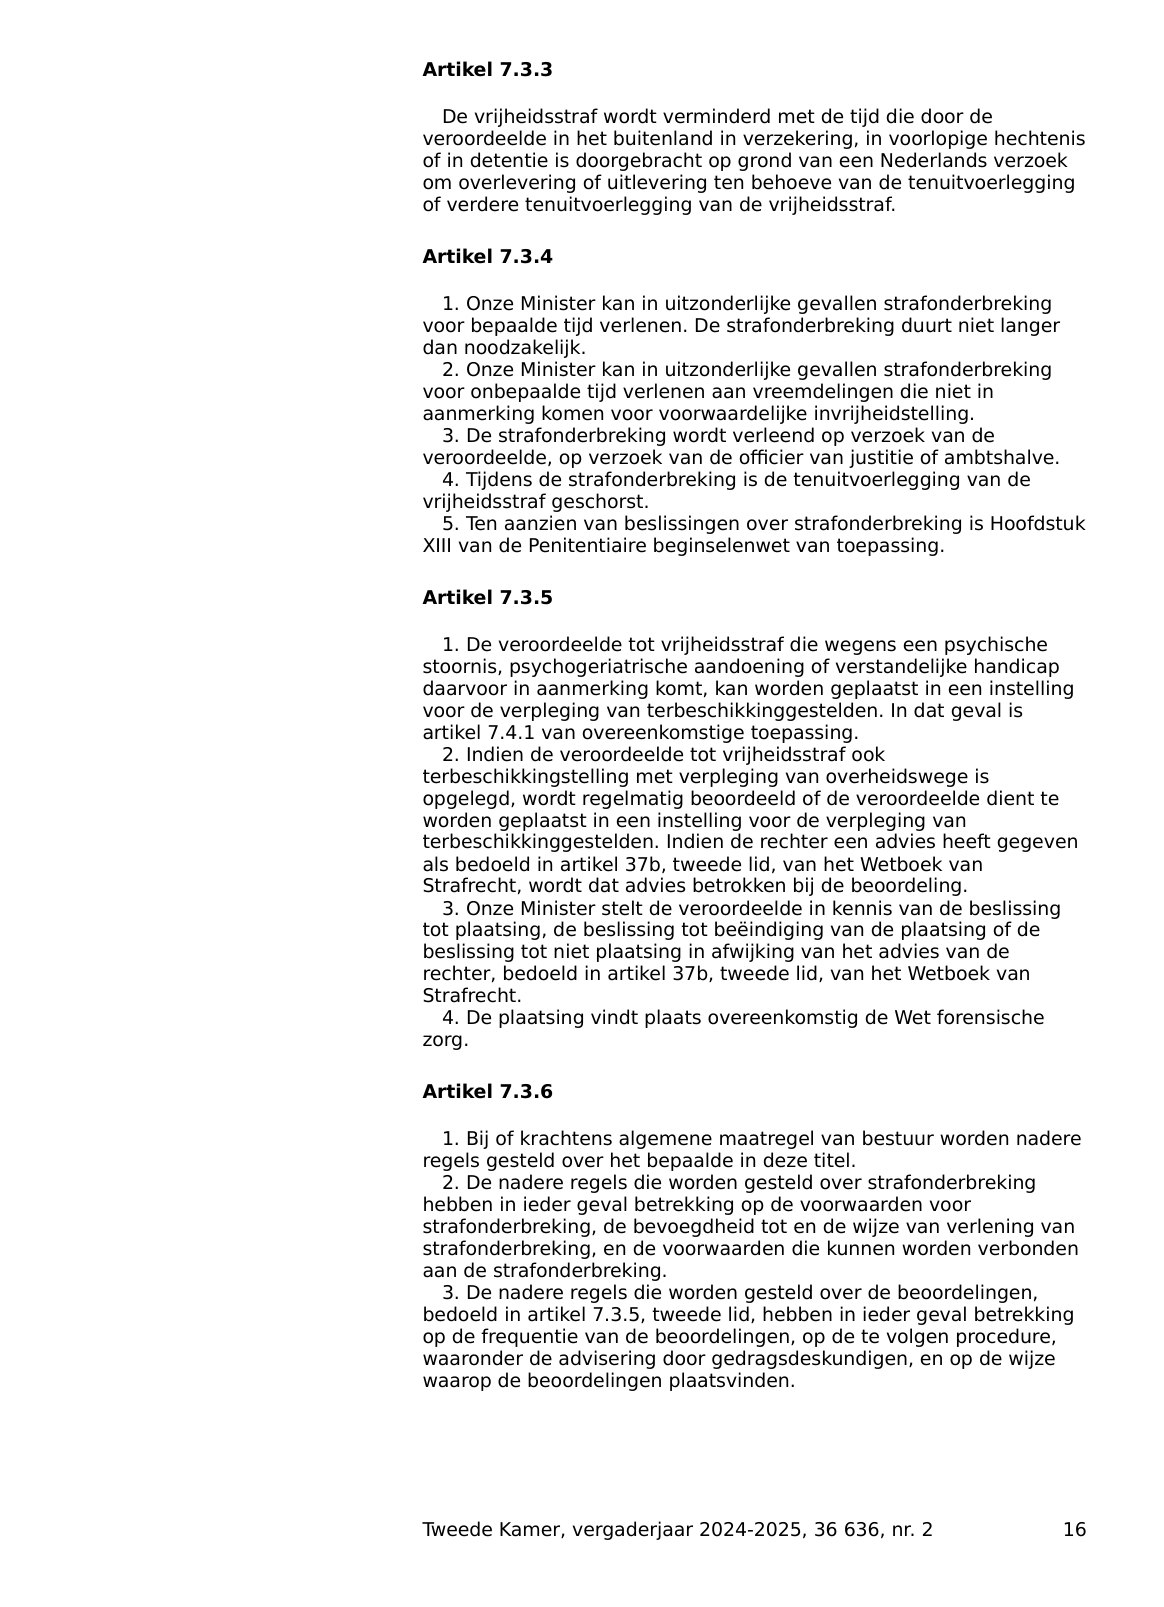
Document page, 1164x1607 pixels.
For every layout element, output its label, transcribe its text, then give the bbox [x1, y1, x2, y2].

text 1. Bij of krachtens algemene maatregel van bestuur worden nadere regels gesteld over het bepaalde in deze titel. [422, 1128, 1087, 1172]
text 2. De nadere regels die worden gesteld over strafonderbreking hebben in ieder geval betrekking op de voorwaarden voor strafonderbreking, de bevoegdheid tot en de wijze van verlening van strafonderbreking, en de voorwaarden die kunnen worden verbonden aan de strafonderbreking. [422, 1172, 1087, 1282]
text 1. De veroordeelde tot vrijheidsstraf die wegens een psychische stoornis, psychogeriatrische aandoening of verstandelijke handicap daarvoor in aanmerking komt, kan worden geplaatst in een instelling voor de verpleging van terbeschikkinggestelden. In dat geval is artikel 7.4.1 van overeenkomstige toepassing. [422, 634, 1087, 743]
text De vrijheidsstraf wordt verminderd met de tijd die door de veroordeelde in het buitenland in verzekering, in voorlopige hechtenis of in detentie is doorgebracht op grond van een Nederlands verzoek om overlevering of uitlevering ten behoeve van de tenuitvoerlegging of verdere tenuitvoerlegging van de vrijheidsstraf. [422, 106, 1087, 216]
text 1. Onze Minister kan in uitzonderlijke gevallen strafonderbreking voor bepaalde tijd verlenen. De strafonderbreking duurt niet langer dan noodzakelijk. [422, 293, 1087, 359]
text 3. Onze Minister stelt de veroordeelde in kennis van de beslissing tot plaatsing, de beslissing tot beëindiging van de plaatsing of de beslissing tot niet plaatsing in afwijking van het advies van de rechter, bedoeld in artikel 37b, tweede lid, van het Wetboek van Strafrecht. [422, 897, 1087, 1007]
text 3. De nadere regels die worden gesteld over de beoordelingen, bedoeld in artikel 7.3.5, tweede lid, hebben in ieder geval betrekking op de frequentie van de beoordelingen, op de te volgen procedure, waaronder de advisering door gedragsdeskundigen, en op de wijze waarop de beoordelingen plaatsvinden. [422, 1282, 1087, 1392]
text 3. De strafonderbreking wordt verleend op verzoek van de veroordeelde, op verzoek van de officier van justitie of ambtshalve. [422, 425, 1087, 469]
subtitle Artikel 7.3.4 [422, 246, 1087, 268]
text 2. Indien de veroordeelde tot vrijheidsstraf ook terbeschikkingstelling met verpleging van overheidswege is opgelegd, wordt regelmatig beoordeeld of de veroordeelde dient te worden geplaatst in een instelling voor de verpleging van terbeschikkinggestelden. Indien de rechter een advies heeft gegeven als bedoeld in artikel 37b, tweede lid, van het Wetboek van Strafrecht, wordt dat advies betrokken bij de beoordeling. [422, 743, 1087, 897]
text 4. De plaatsing vindt plaats overeenkomstig de Wet forensische zorg. [422, 1007, 1087, 1051]
text 4. Tijdens de strafonderbreking is de tenuitvoerlegging van de vrijheidsstraf geschorst. [422, 469, 1087, 513]
subtitle Artikel 7.3.3 [422, 59, 1087, 81]
subtitle Artikel 7.3.5 [422, 587, 1087, 609]
subtitle Artikel 7.3.6 [422, 1081, 1087, 1103]
text 2. Onze Minister kan in uitzonderlijke gevallen strafonderbreking voor onbepaalde tijd verlenen aan vreemdelingen die niet in aanmerking komen voor voorwaardelijke invrijheidstelling. [422, 359, 1087, 425]
text 5. Ten aanzien van beslissingen over strafonderbreking is Hoofdstuk XIII van de Penitentiaire beginselenwet van toepassing. [422, 513, 1087, 557]
